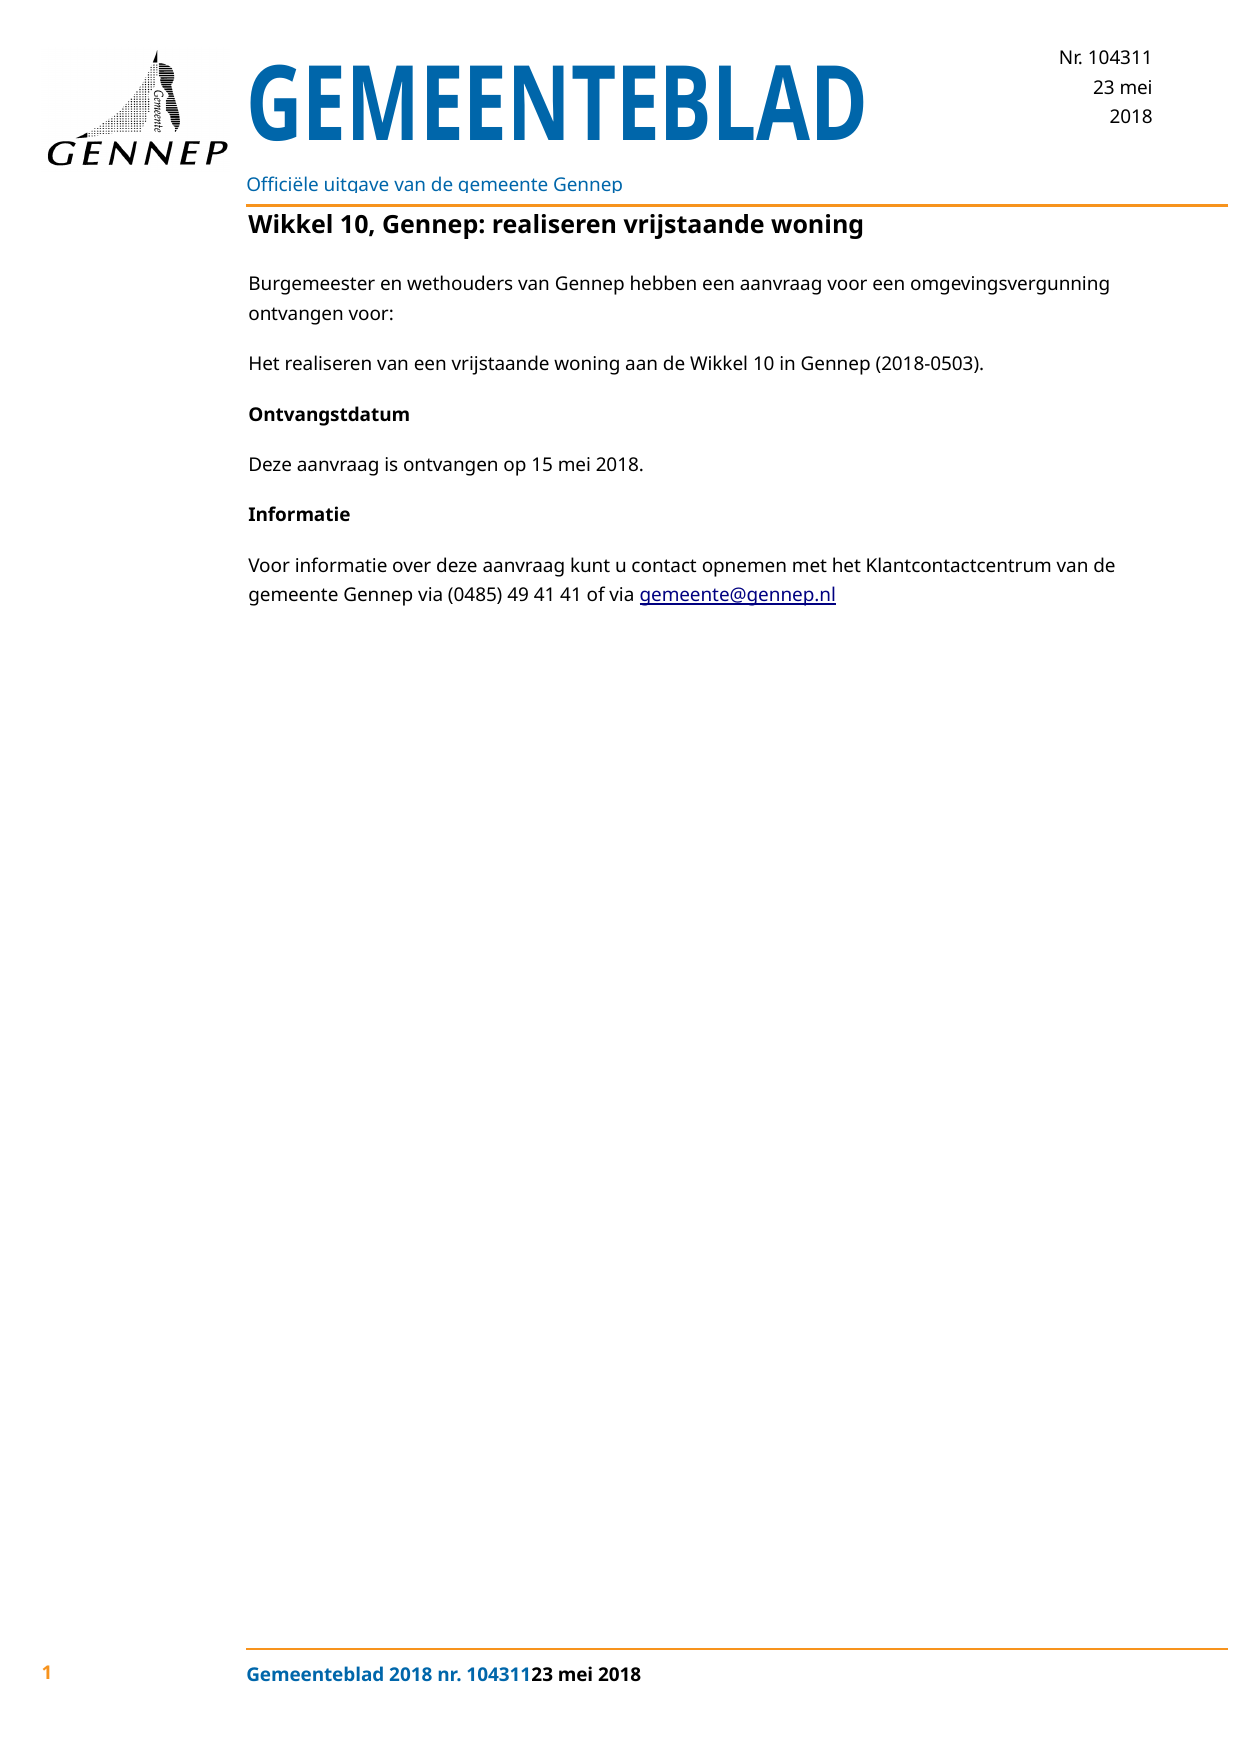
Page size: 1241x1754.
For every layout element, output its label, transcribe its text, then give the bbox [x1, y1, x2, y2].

picture [41, 47, 231, 172]
text Deze aanvraag is ontvangen op 15 mei 2018. [248, 451, 1152, 477]
text Voor informatie over deze aanvraag kunt u contact opnemen met het Klantcontactcentrum van de gemeente Gennep via (0485) 49 41 41 of via gemeente@gennep.nl [248, 552, 1152, 607]
text Wikkel 10, Gennep: realiseren vrijstaande woning [248, 207, 1152, 241]
text Informatie [248, 502, 1152, 527]
text Ontvangstdatum [248, 401, 1152, 426]
text Het realiseren van een vrijstaande woning aan de Wikkel 10 in Gennep (2018-0503). [248, 350, 1152, 376]
text Burgemeester en wethouders van Gennep hebben een aanvraag voor een omgevingsvergunning ontvangen voor: [248, 270, 1152, 326]
